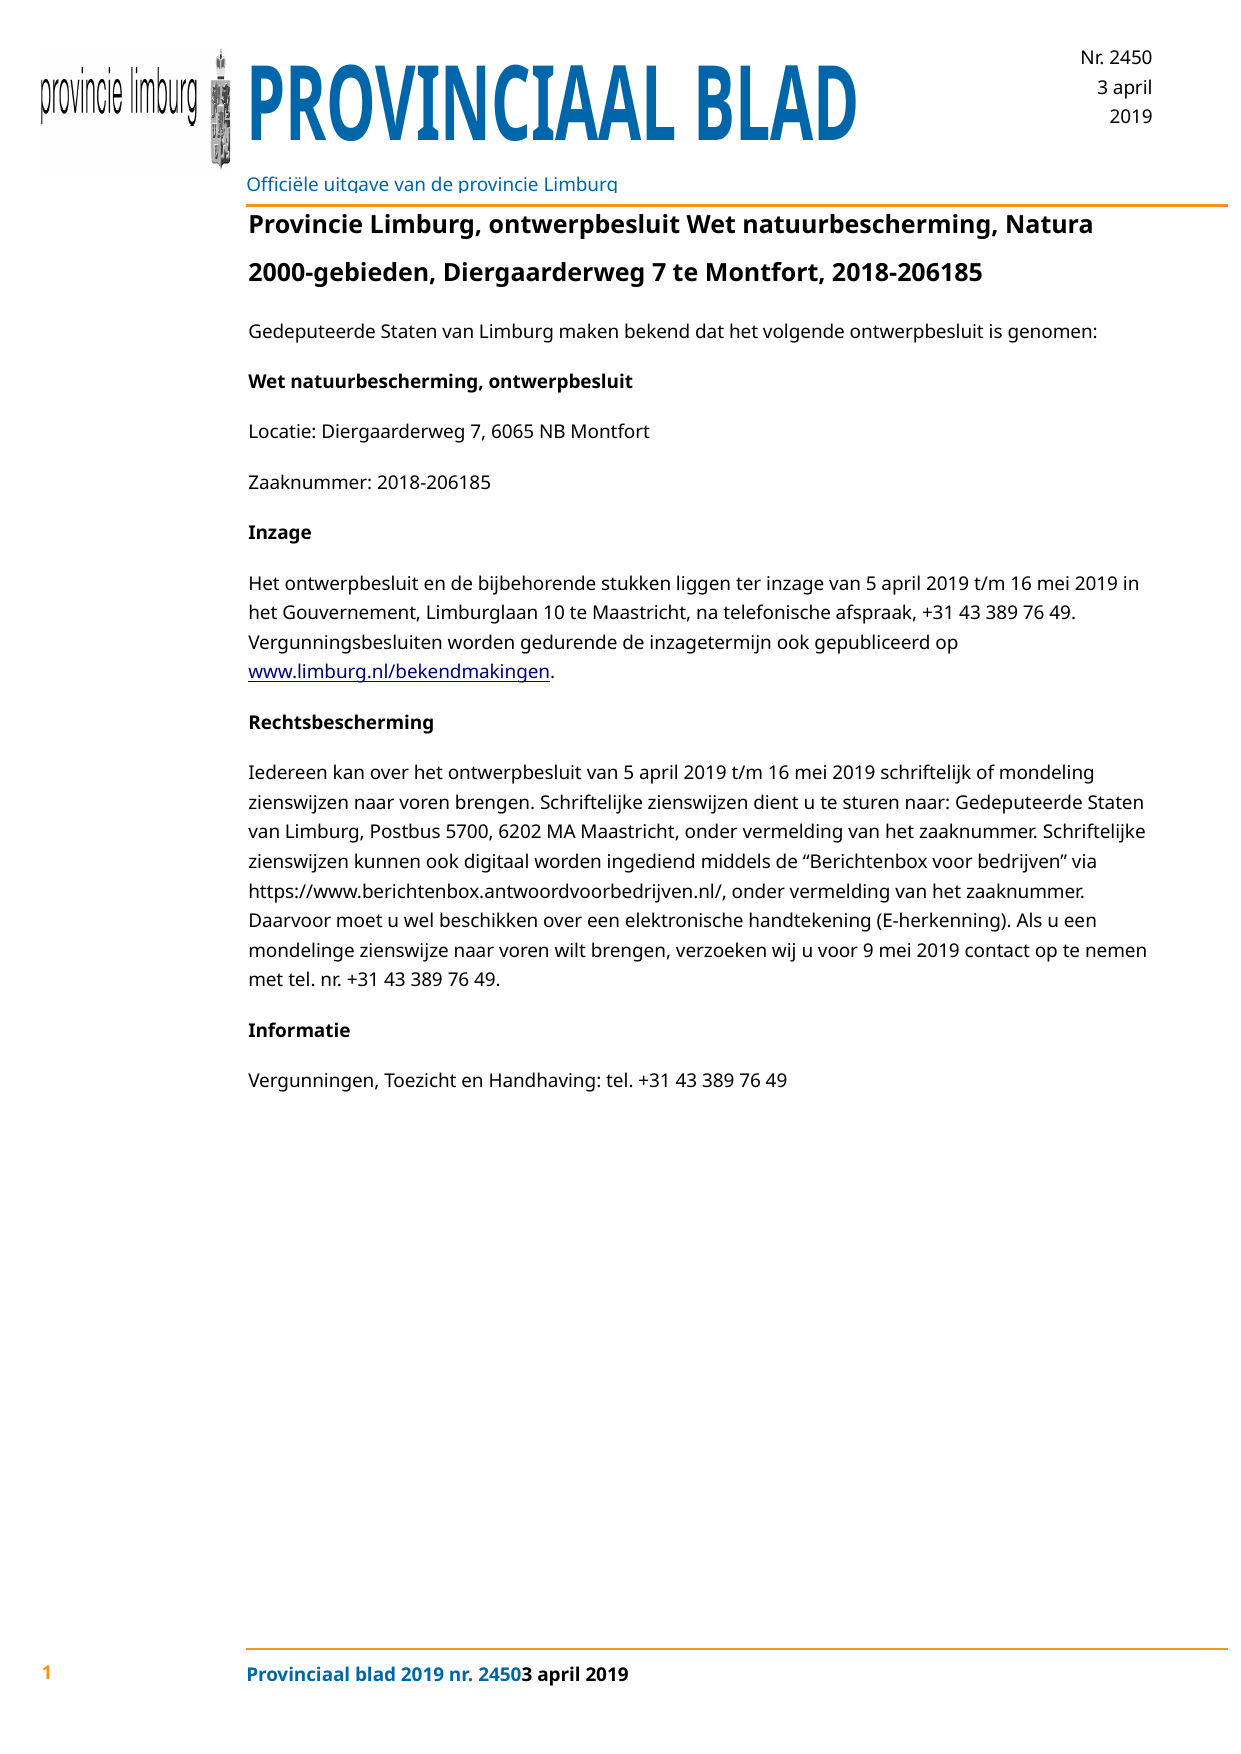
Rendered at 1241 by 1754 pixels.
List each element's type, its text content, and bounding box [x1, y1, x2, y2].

text Iedereen kan over het ontwerpbesluit van 5 april 2019 t/m 16 mei 2019 schriftelijk of mondeling zienswijzen naar voren brengen. Schriftelijke zienswijzen dient u te sturen naar: Gedeputeerde Staten van Limburg, Postbus 5700, 6202 MA Maastricht, onder vermelding van het zaaknummer. Schriftelijke zienswijzen kunnen ook digitaal worden ingediend middels de “Berichtenbox voor bedrijven” via https://www.berichtenbox.antwoordvoorbedrijven.nl/, onder vermelding van het zaaknummer. Daarvoor moet u wel beschikken over een elektronische handtekening (E-herkenning). Als u een mondelinge zienswijze naar voren wilt brengen, verzoeken wij u voor 9 mei 2019 contact op te nemen met tel. nr. +31 43 389 76 49. [248, 759, 1152, 992]
text Vergunningen, Toezicht en Handhaving: tel. +31 43 389 76 49 [248, 1067, 1152, 1093]
text Gedeputeerde Staten van Limburg maken bekend dat het volgende ontwerpbesluit is genomen: [248, 318, 1152, 344]
text Inzage [248, 519, 1152, 545]
text Het ontwerpbesluit en de bijbehorende stukken liggen ter inzage van 5 april 2019 t/m 16 mei 2019 in het Gouvernement, Limburglaan 10 te Maastricht, na telefonische afspraak, +31 43 389 76 49. Vergunningsbesluiten worden gedurende de inzagetermijn ook gepubliceerd op www.limburg.nl/bekendmakingen. [248, 570, 1152, 684]
text Informatie [248, 1017, 1152, 1043]
text Locatie: Diergaarderweg 7, 6065 NB Montfort [248, 419, 1152, 444]
text Rechtsbescherming [248, 709, 1152, 735]
text Zaaknummer: 2018-206185 [248, 469, 1152, 495]
text Provincie Limburg, ontwerpbesluit Wet natuurbescherming, Natura 2000-gebieden, Diergaarderweg 7 te Montfort, 2018-206185 [248, 207, 1152, 288]
picture [41, 47, 231, 172]
text Wet natuurbescherming, ontwerpbesluit [248, 368, 1152, 394]
